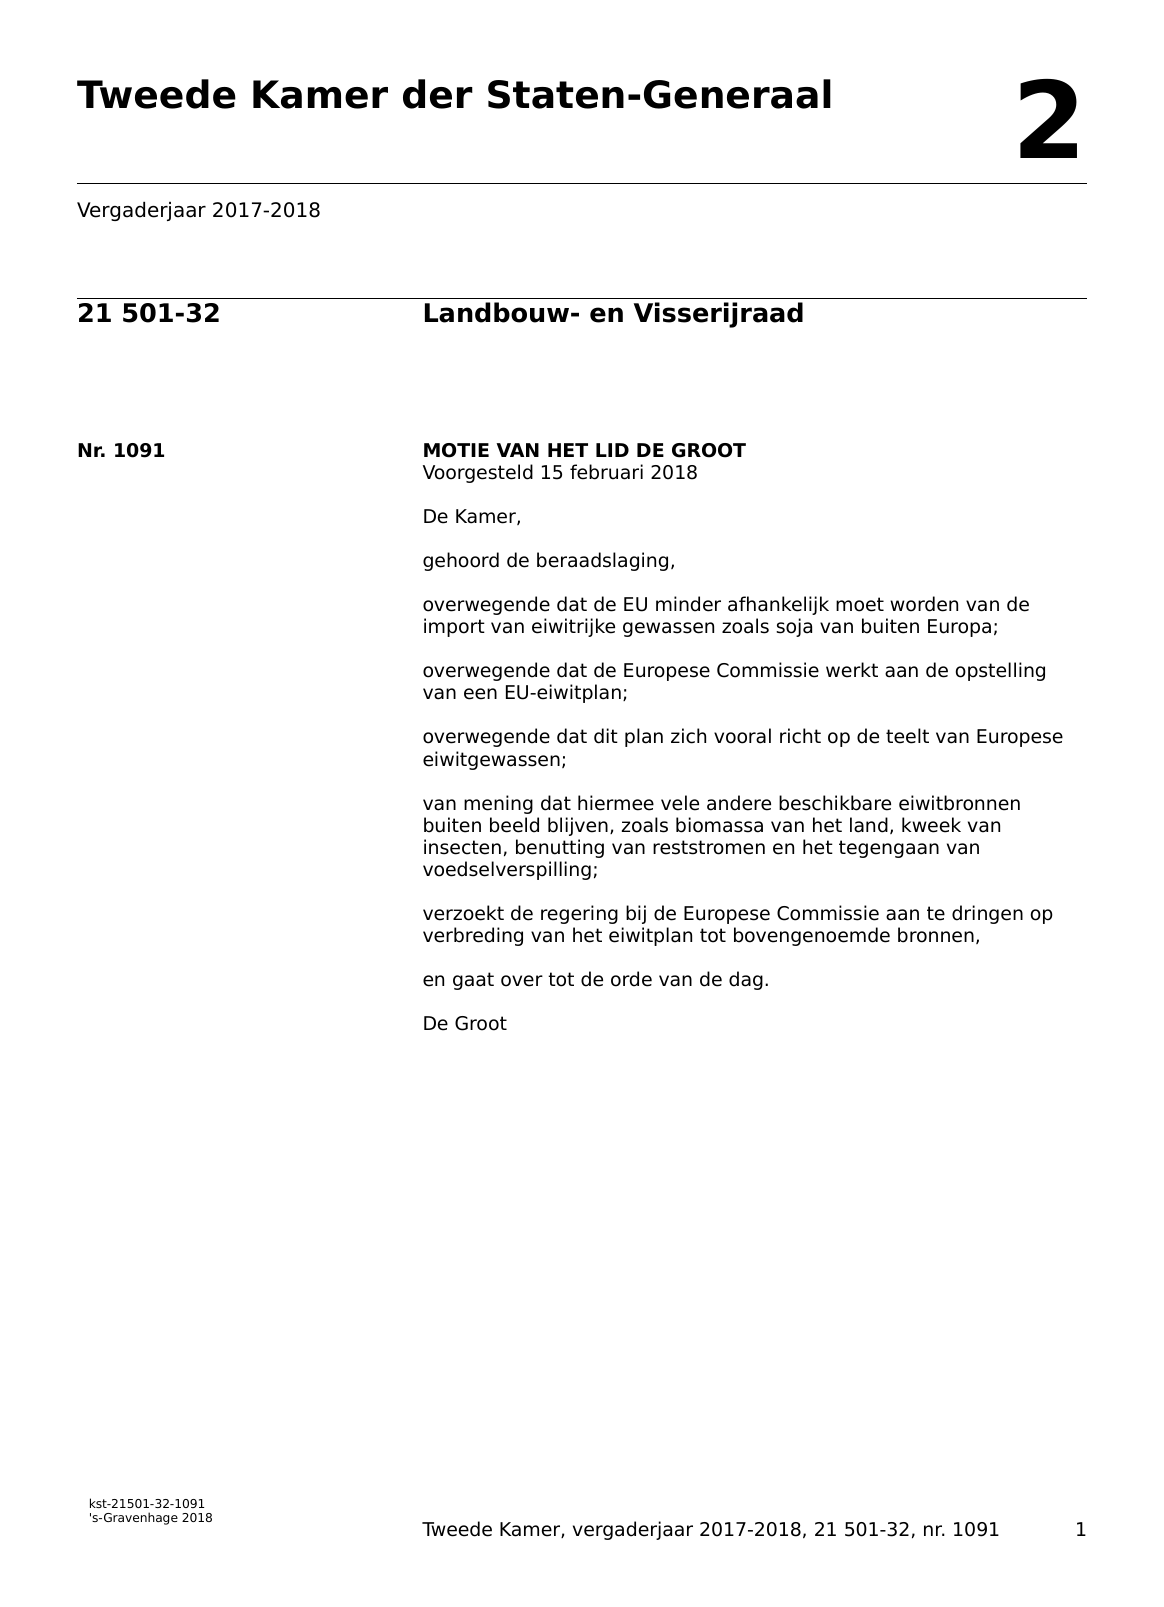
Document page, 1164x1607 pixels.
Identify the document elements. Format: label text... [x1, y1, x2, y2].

text gehoord de beraadslaging, [422, 550, 1087, 572]
text De Kamer, [422, 506, 1087, 528]
text overwegende dat de Europese Commissie werkt aan de opstelling van een EU-eiwitplan; [422, 660, 1087, 704]
subtitle 21 501-32 Landbouw- en Visserijraad [77, 299, 1087, 329]
table_header 2 [886, 59, 1087, 183]
text De Groot [422, 1013, 1087, 1035]
text verzoekt de regering bij de Europese Commissie aan te dringen op verbreding van het eiwitplan tot bovengenoemde bronnen, [422, 903, 1087, 947]
table_header Tweede Kamer der Staten-Generaal [77, 59, 886, 183]
text overwegende dat de EU minder afhankelijk moet worden van de import van eiwitrijke gewassen zoals soja van buiten Europa; [422, 594, 1087, 638]
text kst-21501-32-1091 [88, 1497, 323, 1511]
text en gaat over tot de orde van de dag. [422, 969, 1087, 991]
table_cell Vergaderjaar 2017-2018 [77, 184, 1087, 298]
text overwegende dat dit plan zich vooral richt op de teelt van Europese eiwitgewassen; [422, 726, 1087, 770]
subtitle Nr. 1091 MOTIE VAN HET LID DE GROOT [77, 440, 1087, 462]
text van mening dat hiermee vele andere beschikbare eiwitbronnen buiten beeld blijven, zoals biomassa van het land, kweek van insecten, benutting van reststromen en het tegengaan van voedselverspilling; [422, 793, 1087, 881]
text 's-Gravenhage 2018 [88, 1511, 323, 1525]
text Voorgesteld 15 februari 2018 [422, 462, 1087, 484]
